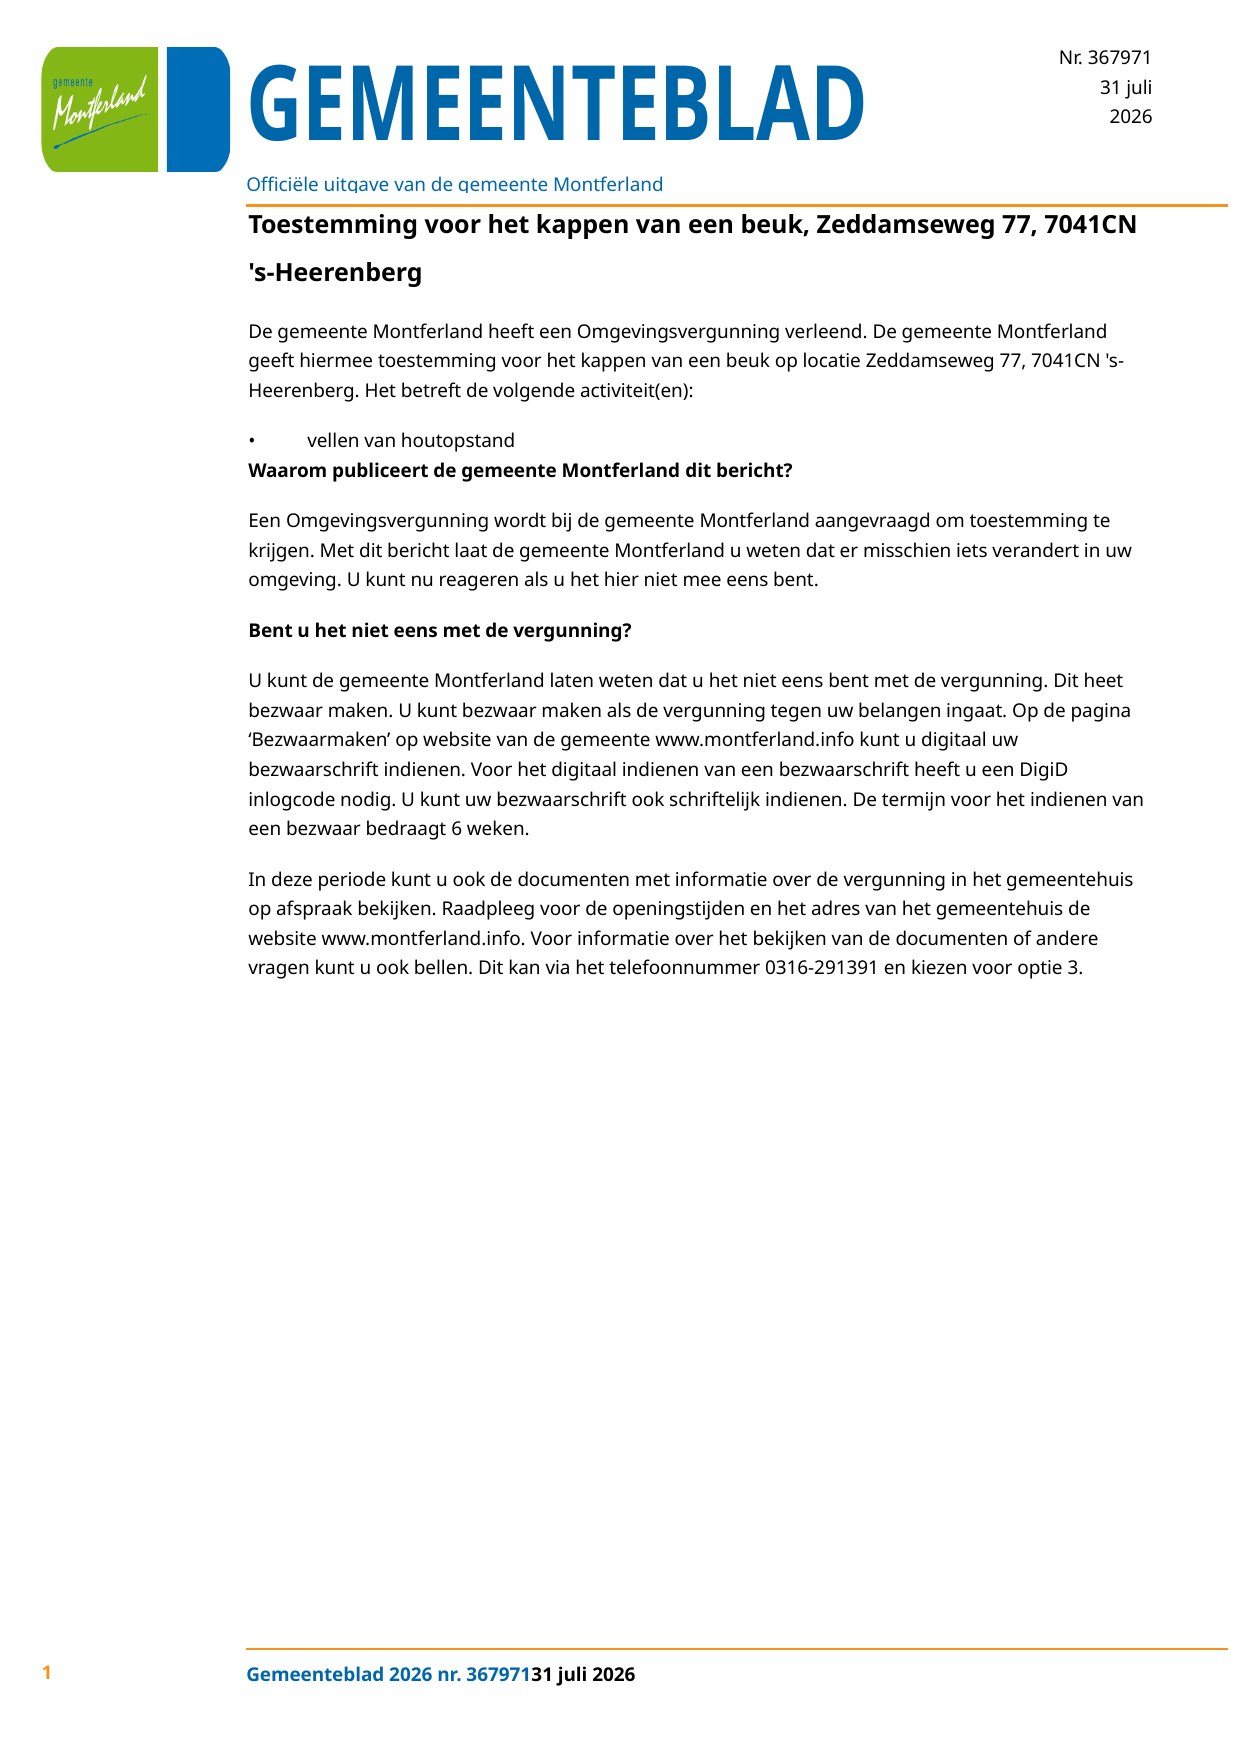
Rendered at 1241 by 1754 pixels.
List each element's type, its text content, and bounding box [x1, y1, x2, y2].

text U kunt de gemeente Montferland laten weten dat u het niet eens bent met de vergunning. Dit heet bezwaar maken. U kunt bezwaar maken als de vergunning tegen uw belangen ingaat. Op de pagina ‘Bezwaarmaken’ op website van de gemeente www.montferland.info kunt u digitaal uw bezwaarschrift indienen. Voor het digitaal indienen van een bezwaarschrift heeft u een DigiD inlogcode nodig. U kunt uw bezwaarschrift ook schriftelijk indienen. De termijn voor het indienen van een bezwaar bedraagt 6 weken. [248, 667, 1152, 841]
text Bent u het niet eens met de vergunning? [248, 617, 1152, 643]
text Waarom publiceert de gemeente Montferland dit bericht? [248, 457, 1152, 483]
text In deze periode kunt u ook de documenten met informatie over de vergunning in het gemeentehuis op afspraak bekijken. Raadpleeg voor de openingstijden en het adres van het gemeentehuis de website www.montferland.info. Voor informatie over het bekijken van de documenten of andere vragen kunt u ook bellen. Dit kan via het telefoonnummer 0316-291391 en kiezen voor optie 3. [248, 866, 1152, 980]
text Toestemming voor het kappen van een beuk, Zeddamseweg 77, 7041CN 's-Heerenberg [248, 207, 1152, 288]
text De gemeente Montferland heeft een Omgevingsvergunning verleend. De gemeente Montferland geeft hiermee toestemming voor het kappen van een beuk op locatie Zeddamseweg 77, 7041CN 's-Heerenberg. Het betreft de volgende activiteit(en): [248, 318, 1152, 403]
list vellen van houtopstand [248, 427, 1152, 453]
text Een Omgevingsvergunning wordt bij de gemeente Montferland aangevraagd om toestemming te krijgen. Met dit bericht laat de gemeente Montferland u weten dat er misschien iets verandert in uw omgeving. U kunt nu reageren als u het hier niet mee eens bent. [248, 507, 1152, 592]
picture [41, 47, 231, 172]
